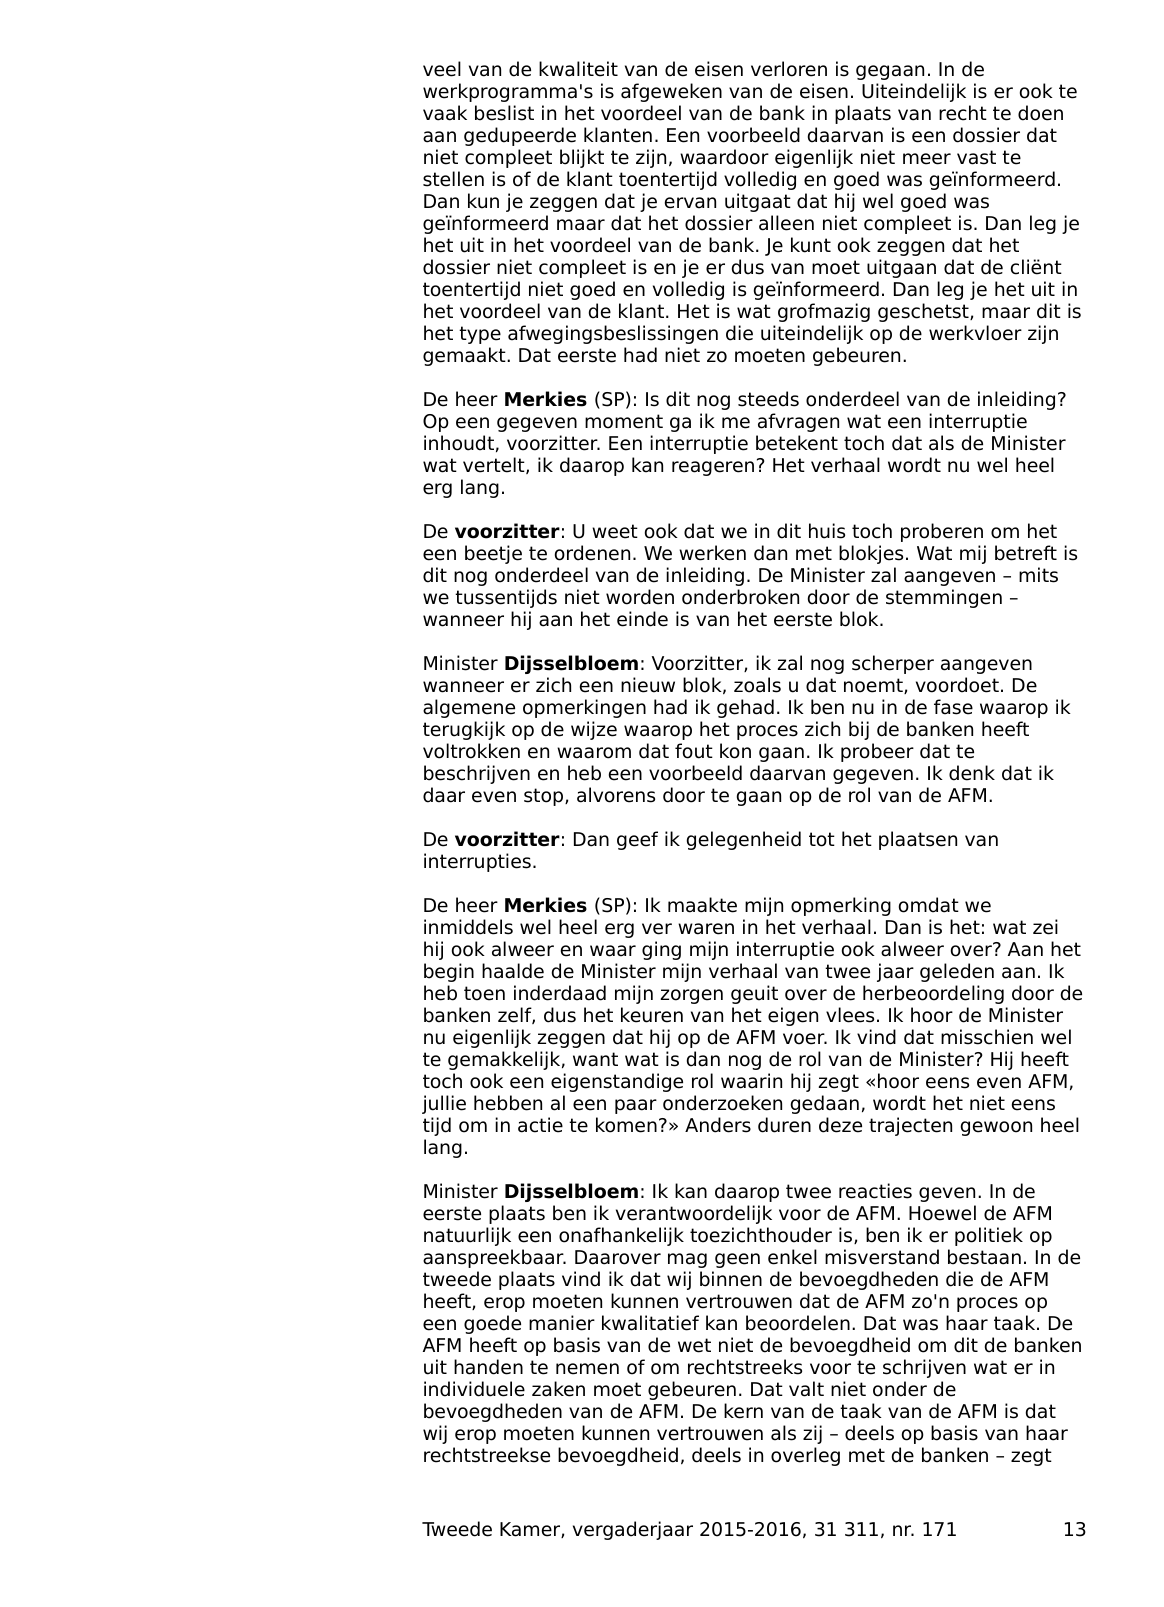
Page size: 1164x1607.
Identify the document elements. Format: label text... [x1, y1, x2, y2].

text De voorzitter: Dan geef ik gelegenheid tot het plaatsen van interrupties. [422, 829, 1087, 873]
text veel van de kwaliteit van de eisen verloren is gegaan. In de werkprogramma's is afgeweken van de eisen. Uiteindelijk is er ook te vaak beslist in het voordeel van de bank in plaats van recht te doen aan gedupeerde klanten. Een voorbeeld daarvan is een dossier dat niet compleet blijkt te zijn, waardoor eigenlijk niet meer vast te stellen is of de klant toentertijd volledig en goed was geïnformeerd. Dan kun je zeggen dat je ervan uitgaat dat hij wel goed was geïnformeerd maar dat het dossier alleen niet compleet is. Dan leg je het uit in het voordeel van de bank. Je kunt ook zeggen dat het dossier niet compleet is en je er dus van moet uitgaan dat de cliënt toentertijd niet goed en volledig is geïnformeerd. Dan leg je het uit in het voordeel van de klant. Het is wat grofmazig geschetst, maar dit is het type afwegingsbeslissingen die uiteindelijk op de werkvloer zijn gemaakt. Dat eerste had niet zo moeten gebeuren. [422, 59, 1087, 367]
text De heer Merkies (SP): Is dit nog steeds onderdeel van de inleiding? Op een gegeven moment ga ik me afvragen wat een interruptie inhoudt, voorzitter. Een interruptie betekent toch dat als de Minister wat vertelt, ik daarop kan reageren? Het verhaal wordt nu wel heel erg lang. [422, 389, 1087, 499]
text De voorzitter: U weet ook dat we in dit huis toch proberen om het een beetje te ordenen. We werken dan met blokjes. Wat mij betreft is dit nog onderdeel van de inleiding. De Minister zal aangeven – mits we tussentijds niet worden onderbroken door de stemmingen – wanneer hij aan het einde is van het eerste blok. [422, 521, 1087, 631]
text De heer Merkies (SP): Ik maakte mijn opmerking omdat we inmiddels wel heel erg ver waren in het verhaal. Dan is het: wat zei hij ook alweer en waar ging mijn interruptie ook alweer over? Aan het begin haalde de Minister mijn verhaal van twee jaar geleden aan. Ik heb toen inderdaad mijn zorgen geuit over de herbeoordeling door de banken zelf, dus het keuren van het eigen vlees. Ik hoor de Minister nu eigenlijk zeggen dat hij op de AFM voer. Ik vind dat misschien wel te gemakkelijk, want wat is dan nog de rol van de Minister? Hij heeft toch ook een eigenstandige rol waarin hij zegt «hoor eens even AFM, jullie hebben al een paar onderzoeken gedaan, wordt het niet eens tijd om in actie te komen?» Anders duren deze trajecten gewoon heel lang. [422, 895, 1087, 1159]
text Minister Dijsselbloem: Voorzitter, ik zal nog scherper aangeven wanneer er zich een nieuw blok, zoals u dat noemt, voordoet. De algemene opmerkingen had ik gehad. Ik ben nu in de fase waarop ik terugkijk op de wijze waarop het proces zich bij de banken heeft voltrokken en waarom dat fout kon gaan. Ik probeer dat te beschrijven en heb een voorbeeld daarvan gegeven. Ik denk dat ik daar even stop, alvorens door te gaan op de rol van de AFM. [422, 653, 1087, 807]
text Minister Dijsselbloem: Ik kan daarop twee reacties geven. In de eerste plaats ben ik verantwoordelijk voor de AFM. Hoewel de AFM natuurlijk een onafhankelijk toezichthouder is, ben ik er politiek op aanspreekbaar. Daarover mag geen enkel misverstand bestaan. In de tweede plaats vind ik dat wij binnen de bevoegdheden die de AFM heeft, erop moeten kunnen vertrouwen dat de AFM zo'n proces op een goede manier kwalitatief kan beoordelen. Dat was haar taak. De AFM heeft op basis van de wet niet de bevoegdheid om dit de banken uit handen te nemen of om rechtstreeks voor te schrijven wat er in individuele zaken moet gebeuren. Dat valt niet onder de bevoegdheden van de AFM. De kern van de taak van de AFM is dat wij erop moeten kunnen vertrouwen als zij – deels op basis van haar rechtstreekse bevoegdheid, deels in overleg met de banken – zegt [422, 1181, 1087, 1467]
